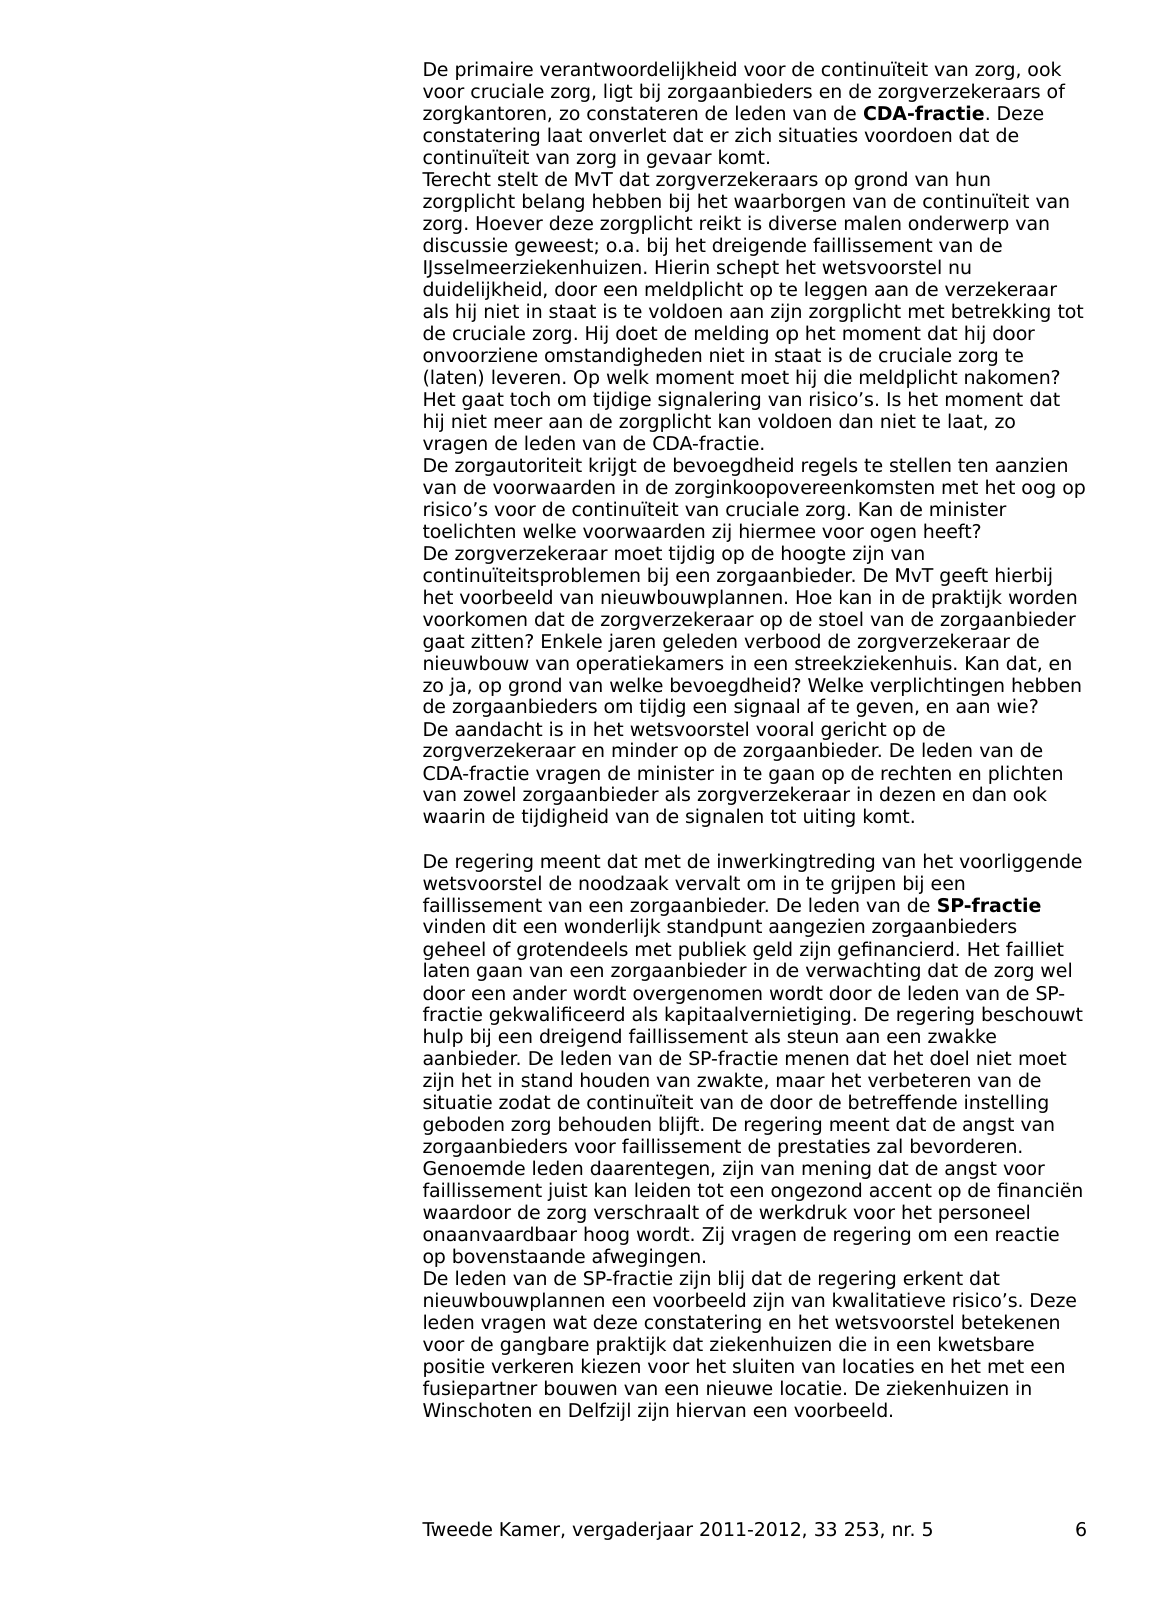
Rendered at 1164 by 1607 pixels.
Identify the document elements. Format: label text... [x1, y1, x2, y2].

text De leden van de SP-fractie zijn blij dat de regering erkent dat nieuwbouwplannen een voorbeeld zijn van kwalitatieve risico’s. Deze leden vragen wat deze constatering en het wetsvoorstel betekenen voor de gangbare praktijk dat ziekenhuizen die in een kwetsbare positie verkeren kiezen voor het sluiten van locaties en het met een fusiepartner bouwen van een nieuwe locatie. De ziekenhuizen in Winschoten en Delfzijl zijn hiervan een voorbeeld. [422, 1268, 1087, 1422]
text De primaire verantwoordelijkheid voor de continuïteit van zorg, ook voor cruciale zorg, ligt bij zorgaanbieders en de zorgverzekeraars of zorgkantoren, zo constateren de leden van de CDA-fractie. Deze constatering laat onverlet dat er zich situaties voordoen dat de continuïteit van zorg in gevaar komt. [422, 59, 1087, 169]
text De aandacht is in het wetsvoorstel vooral gericht op de zorgverzekeraar en minder op de zorgaanbieder. De leden van de CDA-fractie vragen de minister in te gaan op de rechten en plichten van zowel zorgaanbieder als zorgverzekeraar in dezen en dan ook waarin de tijdigheid van de signalen tot uiting komt. [422, 718, 1087, 828]
text De zorgverzekeraar moet tijdig op de hoogte zijn van continuïteitsproblemen bij een zorgaanbieder. De MvT geeft hierbij het voorbeeld van nieuwbouwplannen. Hoe kan in de praktijk worden voorkomen dat de zorgverzekeraar op de stoel van de zorgaanbieder gaat zitten? Enkele jaren geleden verbood de zorgverzekeraar de nieuwbouw van operatiekamers in een streekziekenhuis. Kan dat, en zo ja, op grond van welke bevoegdheid? Welke verplichtingen hebben de zorgaanbieders om tijdig een signaal af te geven, en aan wie? [422, 543, 1087, 718]
text De zorgautoriteit krijgt de bevoegdheid regels te stellen ten aanzien van de voorwaarden in de zorginkoopovereenkomsten met het oog op risico’s voor de continuïteit van cruciale zorg. Kan de minister toelichten welke voorwaarden zij hiermee voor ogen heeft? [422, 455, 1087, 543]
text De regering meent dat met de inwerkingtreding van het voorliggende wetsvoorstel de noodzaak vervalt om in te grijpen bij een faillissement van een zorgaanbieder. De leden van de SP-fractie vinden dit een wonderlijk standpunt aangezien zorgaanbieders geheel of grotendeels met publiek geld zijn gefinancierd. Het failliet laten gaan van een zorgaanbieder in de verwachting dat de zorg wel door een ander wordt overgenomen wordt door de leden van de SP-fractie gekwalificeerd als kapitaalvernietiging. De regering beschouwt hulp bij een dreigend faillissement als steun aan een zwakke aanbieder. De leden van de SP-fractie menen dat het doel niet moet zijn het in stand houden van zwakte, maar het verbeteren van de situatie zodat de continuïteit van de door de betreffende instelling geboden zorg behouden blijft. De regering meent dat de angst van zorgaanbieders voor faillissement de prestaties zal bevorderen. Genoemde leden daarentegen, zijn van mening dat de angst voor faillissement juist kan leiden tot een ongezond accent op de financiën waardoor de zorg verschraalt of de werkdruk voor het personeel onaanvaardbaar hoog wordt. Zij vragen de regering om een reactie op bovenstaande afwegingen. [422, 851, 1087, 1268]
text Terecht stelt de MvT dat zorgverzekeraars op grond van hun zorgplicht belang hebben bij het waarborgen van de continuïteit van zorg. Hoever deze zorgplicht reikt is diverse malen onderwerp van discussie geweest; o.a. bij het dreigende faillissement van de IJsselmeerziekenhuizen. Hierin schept het wetsvoorstel nu duidelijkheid, door een meldplicht op te leggen aan de verzekeraar als hij niet in staat is te voldoen aan zijn zorgplicht met betrekking tot de cruciale zorg. Hij doet de melding op het moment dat hij door onvoorziene omstandigheden niet in staat is de cruciale zorg te (laten) leveren. Op welk moment moet hij die meldplicht nakomen? Het gaat toch om tijdige signalering van risico’s. Is het moment dat hij niet meer aan de zorgplicht kan voldoen dan niet te laat, zo vragen de leden van de CDA-fractie. [422, 169, 1087, 455]
